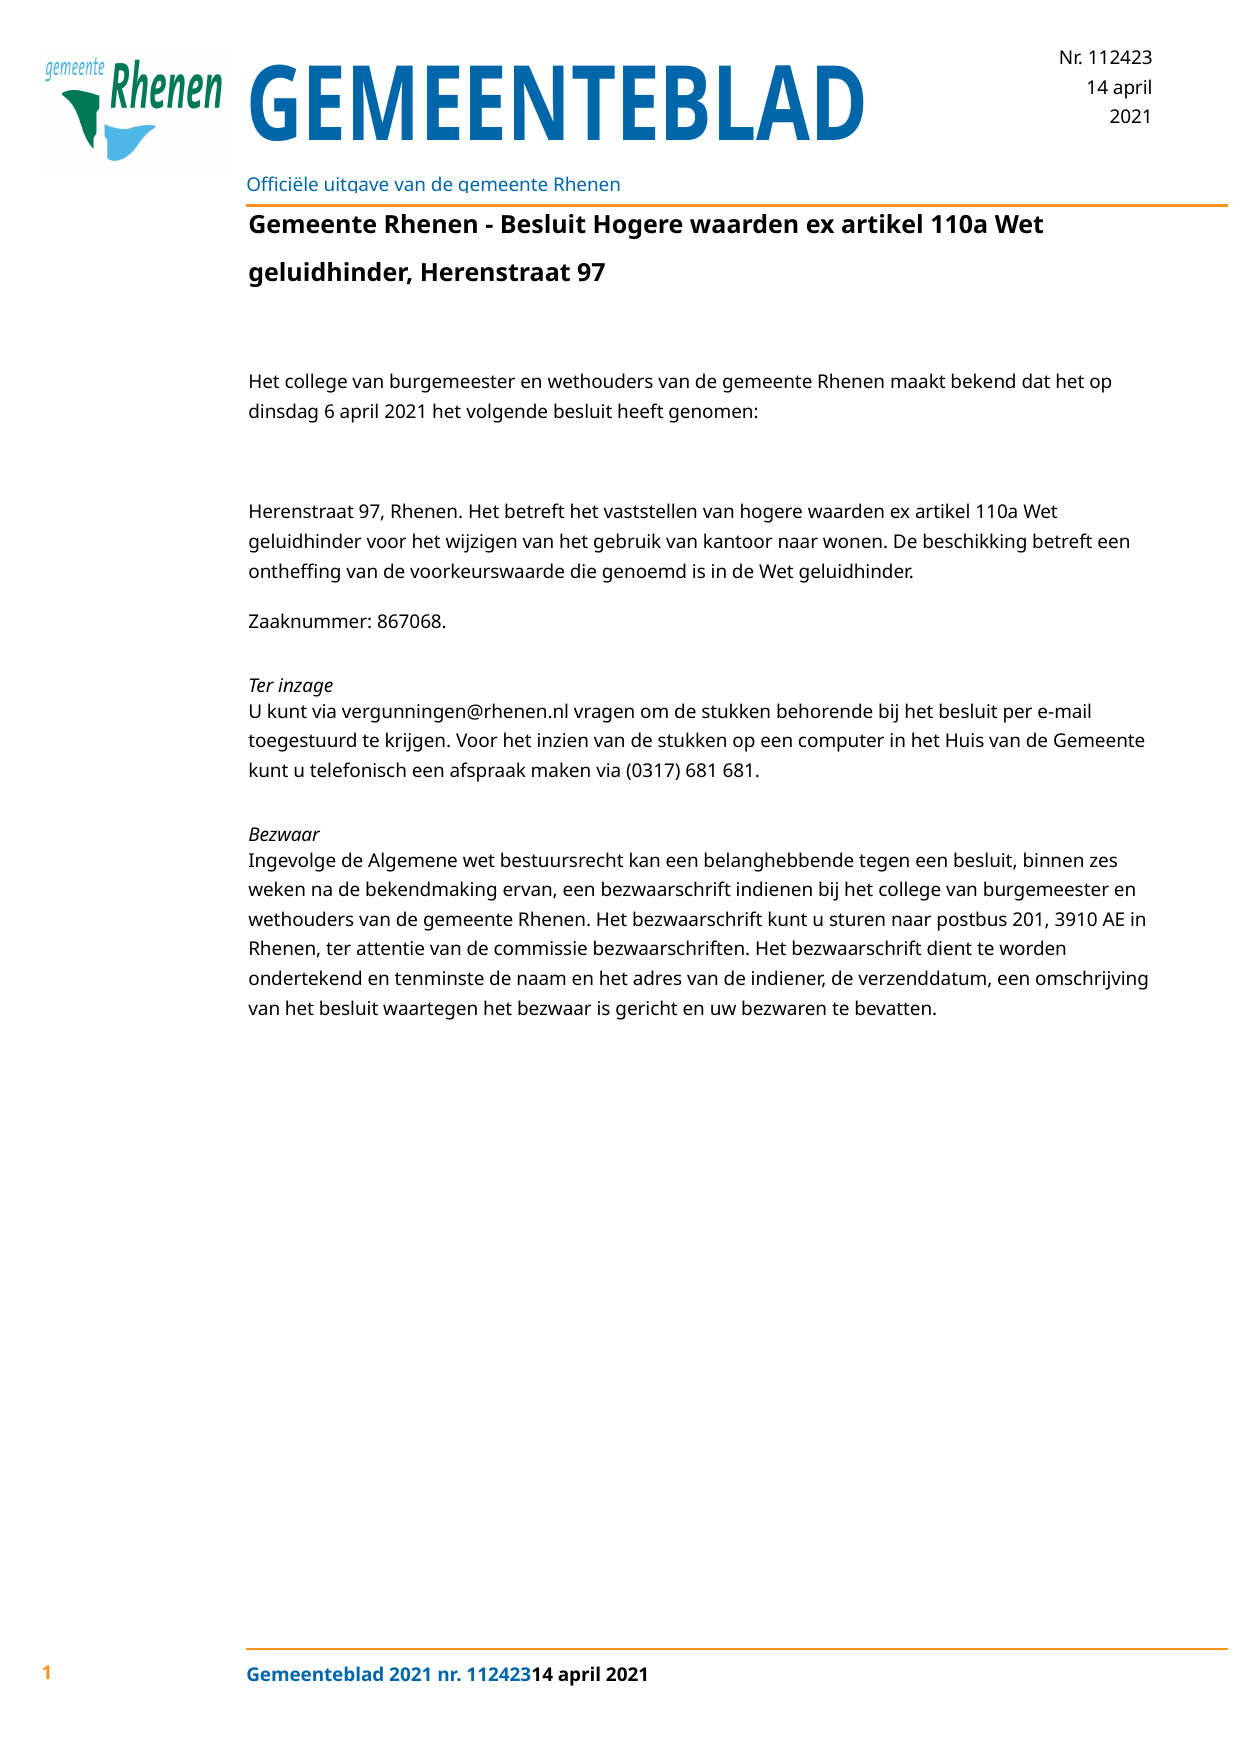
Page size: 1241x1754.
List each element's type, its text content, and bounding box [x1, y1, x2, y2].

text Herenstraat 97, Rhenen. Het betreft het vaststellen van hogere waarden ex artikel 110a Wet geluidhinder voor het wijzigen van het gebruik van kantoor naar wonen. De beschikking betreft een ontheffing van de voorkeurswaarde die genoemd is in de Wet geluidhinder. [248, 499, 1152, 584]
text U kunt via vergunningen@rhenen.nl vragen om de stukken behorende bij het besluit per e-mail toegestuurd te krijgen. Voor het inzien van de stukken op een computer in het Huis van de Gemeente kunt u telefonisch een afspraak maken via (0317) 681 681. [248, 698, 1152, 783]
text Ter inzage [248, 672, 1152, 698]
text Zaaknummer: 867068. [248, 608, 1152, 634]
text Bezwaar [248, 821, 1152, 847]
text Gemeente Rhenen - Besluit Hogere waarden ex artikel 110a Wet geluidhinder, Herenstraat 97 [248, 207, 1152, 288]
text Het college van burgemeester en wethouders van de gemeente Rhenen maakt bekend dat het op dinsdag 6 april 2021 het volgende besluit heeft genomen: [248, 368, 1152, 424]
text Ingevolge de Algemene wet bestuursrecht kan een belanghebbende tegen een besluit, binnen zes weken na de bekendmaking ervan, een bezwaarschrift indienen bij het college van burgemeester en wethouders van de gemeente Rhenen. Het bezwaarschrift kunt u sturen naar postbus 201, 3910 AE in Rhenen, ter attentie van de commissie bezwaarschriften. Het bezwaarschrift dient te worden ondertekend en tenminste de naam en het adres van de indiener, de verzenddatum, een omschrijving van het besluit waartegen het bezwaar is gericht en uw bezwaren te bevatten. [248, 847, 1152, 1021]
picture [41, 47, 231, 172]
